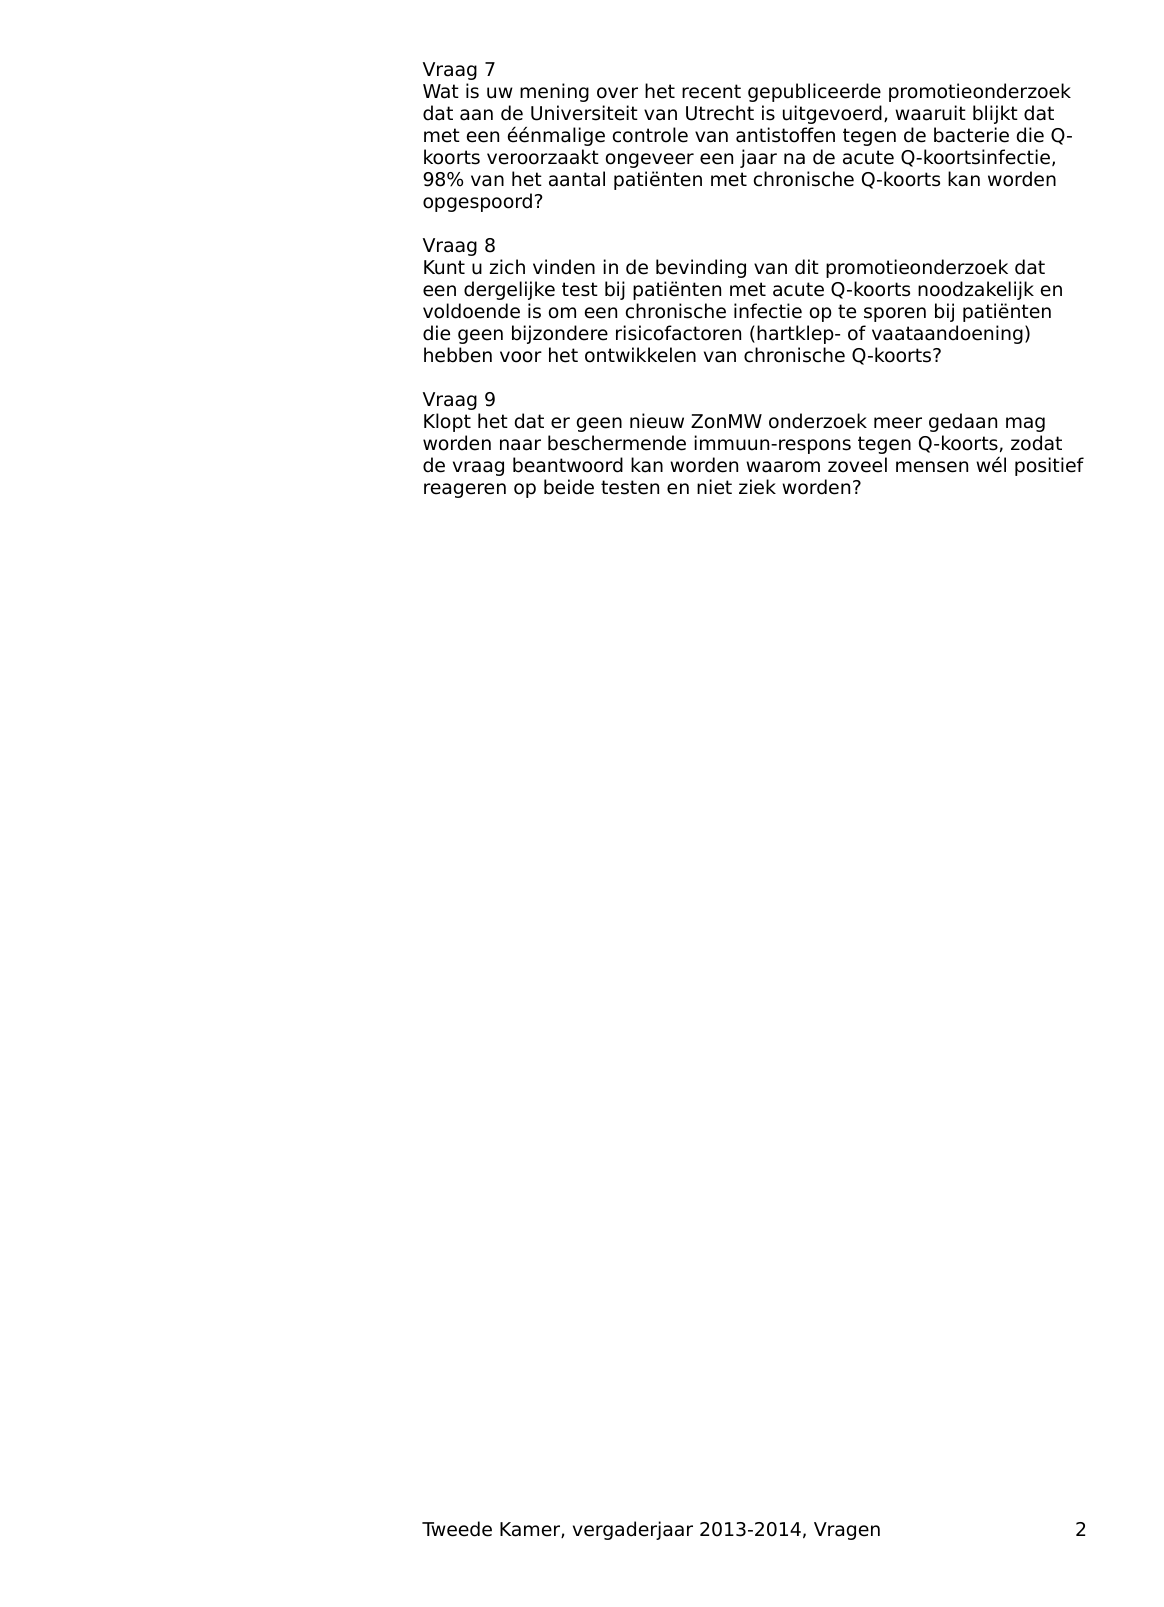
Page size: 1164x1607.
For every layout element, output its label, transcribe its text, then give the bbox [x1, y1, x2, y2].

text Vraag 7 [422, 59, 1087, 81]
text Vraag 9 [422, 389, 1087, 411]
text Klopt het dat er geen nieuw ZonMW onderzoek meer gedaan mag worden naar beschermende immuun-respons tegen Q-koorts, zodat de vraag beantwoord kan worden waarom zoveel mensen wél positief reageren op beide testen en niet ziek worden? [422, 411, 1087, 499]
text Vraag 8 [422, 235, 1087, 257]
text Kunt u zich vinden in de bevinding van dit promotieonderzoek dat een dergelijke test bij patiënten met acute Q-koorts noodzakelijk en voldoende is om een chronische infectie op te sporen bij patiënten die geen bijzondere risicofactoren (hartklep- of vaataandoening) hebben voor het ontwikkelen van chronische Q-koorts? [422, 257, 1087, 367]
text Wat is uw mening over het recent gepubliceerde promotieonderzoek dat aan de Universiteit van Utrecht is uitgevoerd, waaruit blijkt dat met een éénmalige controle van antistoffen tegen de bacterie die Q-koorts veroorzaakt ongeveer een jaar na de acute Q-koortsinfectie, 98% van het aantal patiënten met chronische Q-koorts kan worden opgespoord? [422, 81, 1087, 213]
